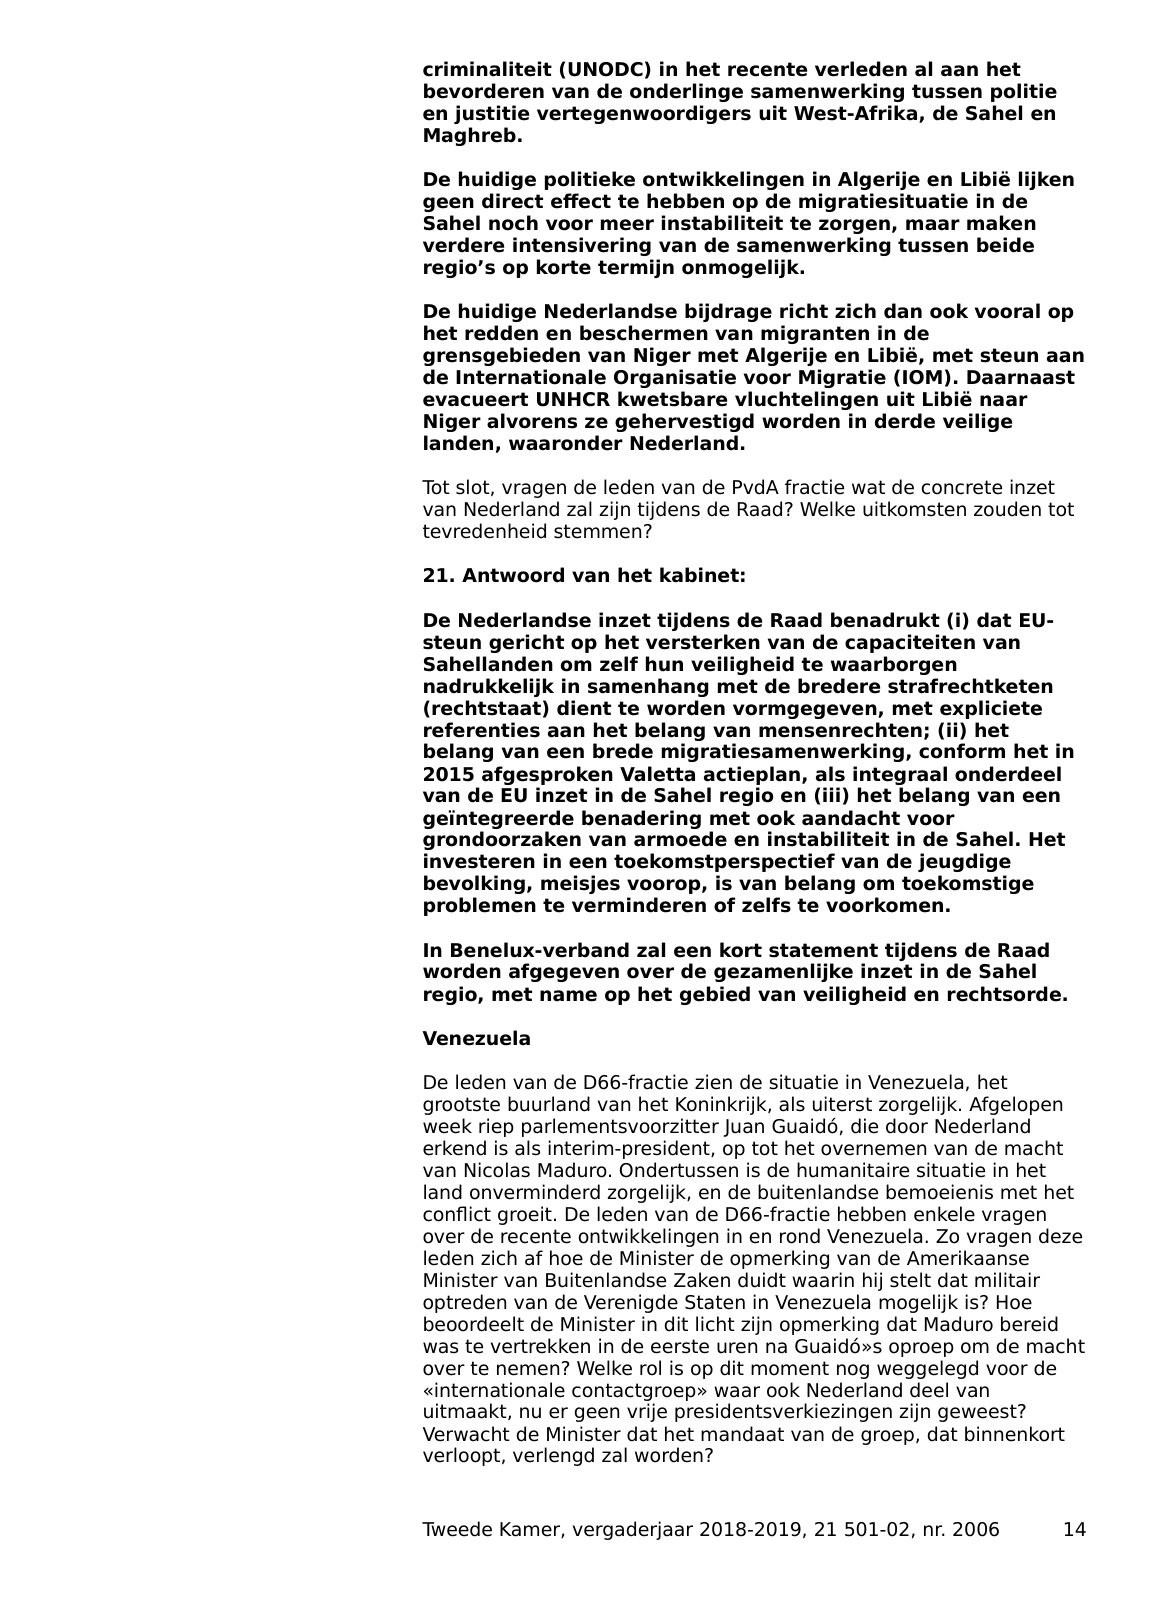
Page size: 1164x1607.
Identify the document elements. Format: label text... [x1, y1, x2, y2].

text De Nederlandse inzet tijdens de Raad benadrukt (i) dat EU-steun gericht op het versterken van de capaciteiten van Sahellanden om zelf hun veiligheid te waarborgen nadrukkelijk in samenhang met de bredere strafrechtketen (rechtstaat) dient te worden vormgegeven, met expliciete referenties aan het belang van mensenrechten; (ii) het belang van een brede migratiesamenwerking, conform het in 2015 afgesproken Valetta actieplan, als integraal onderdeel van de EU inzet in de Sahel regio en (iii) het belang van een geïntegreerde benadering met ook aandacht voor grondoorzaken van armoede en instabiliteit in de Sahel. Het investeren in een toekomstperspectief van de jeugdige bevolking, meisjes voorop, is van belang om toekomstige problemen te verminderen of zelfs te voorkomen. [422, 609, 1087, 917]
subtitle 21. Antwoord van het kabinet: [422, 565, 1087, 587]
text De leden van de D66-fractie zien de situatie in Venezuela, het grootste buurland van het Koninkrijk, als uiterst zorgelijk. Afgelopen week riep parlementsvoorzitter Juan Guaidó, die door Nederland erkend is als interim-president, op tot het overnemen van de macht van Nicolas Maduro. Ondertussen is de humanitaire situatie in het land onverminderd zorgelijk, en de buitenlandse bemoeienis met het conflict groeit. De leden van de D66-fractie hebben enkele vragen over de recente ontwikkelingen in en rond Venezuela. Zo vragen deze leden zich af hoe de Minister de opmerking van de Amerikaanse Minister van Buitenlandse Zaken duidt waarin hij stelt dat militair optreden van de Verenigde Staten in Venezuela mogelijk is? Hoe beoordeelt de Minister in dit licht zijn opmerking dat Maduro bereid was te vertrekken in de eerste uren na Guaidó»s oproep om de macht over te nemen? Welke rol is op dit moment nog weggelegd voor de «internationale contactgroep» waar ook Nederland deel van uitmaakt, nu er geen vrije presidentsverkiezingen zijn geweest? Verwacht de Minister dat het mandaat van de groep, dat binnenkort verloopt, verlengd zal worden? [422, 1072, 1087, 1467]
text Tot slot, vragen de leden van de PvdA fractie wat de concrete inzet van Nederland zal zijn tijdens de Raad? Welke uitkomsten zouden tot tevredenheid stemmen? [422, 477, 1087, 543]
text De huidige politieke ontwikkelingen in Algerije en Libië lijken geen direct effect te hebben op de migratiesituatie in de Sahel noch voor meer instabiliteit te zorgen, maar maken verdere intensivering van de samenwerking tussen beide regio’s op korte termijn onmogelijk. [422, 169, 1087, 279]
text criminaliteit (UNODC) in het recente verleden al aan het bevorderen van de onderlinge samenwerking tussen politie en justitie vertegenwoordigers uit West-Afrika, de Sahel en Maghreb. [422, 59, 1087, 147]
text In Benelux-verband zal een kort statement tijdens de Raad worden afgegeven over de gezamenlijke inzet in de Sahel regio, met name op het gebied van veiligheid en rechtsorde. [422, 939, 1087, 1005]
subtitle Venezuela [422, 1028, 1087, 1049]
text De huidige Nederlandse bijdrage richt zich dan ook vooral op het redden en beschermen van migranten in de grensgebieden van Niger met Algerije en Libië, met steun aan de Internationale Organisatie voor Migratie (IOM). Daarnaast evacueert UNHCR kwetsbare vluchtelingen uit Libië naar Niger alvorens ze gehervestigd worden in derde veilige landen, waaronder Nederland. [422, 301, 1087, 455]
